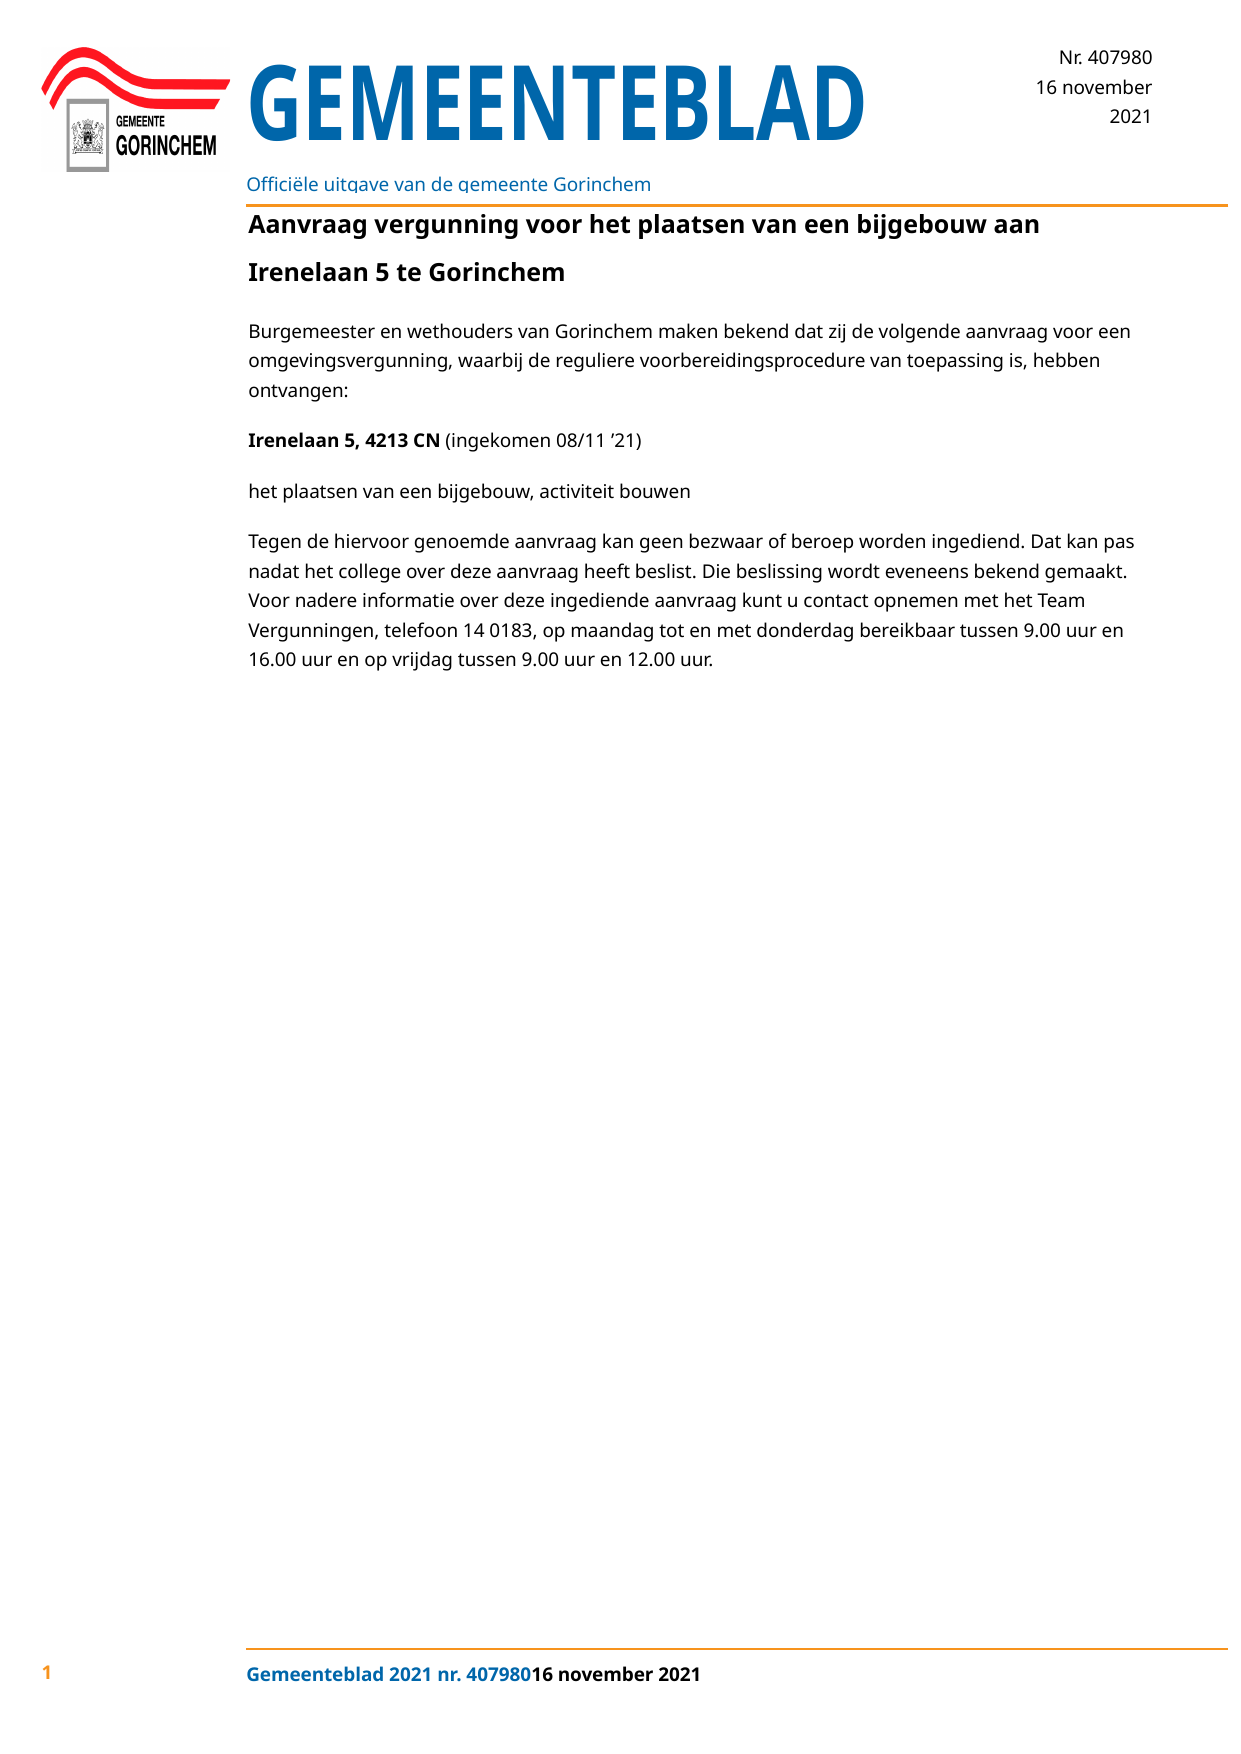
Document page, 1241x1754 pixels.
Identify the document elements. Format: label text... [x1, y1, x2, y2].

text Burgemeester en wethouders van Gorinchem maken bekend dat zij de volgende aanvraag voor een omgevingsvergunning, waarbij de reguliere voorbereidingsprocedure van toepassing is, hebben ontvangen: [248, 318, 1152, 403]
text Aanvraag vergunning voor het plaatsen van een bijgebouw aan Irenelaan 5 te Gorinchem [248, 207, 1152, 288]
text Irenelaan 5, 4213 CN (ingekomen 08/11 ’21) [248, 427, 1152, 453]
text Tegen de hiervoor genoemde aanvraag kan geen bezwaar of beroep worden ingediend. Dat kan pas nadat het college over deze aanvraag heeft beslist. Die beslissing wordt eveneens bekend gemaakt. Voor nadere informatie over deze ingediende aanvraag kunt u contact opnemen met het Team Vergunningen, telefoon 14 0183, op maandag tot en met donderdag bereikbaar tussen 9.00 uur en 16.00 uur en op vrijdag tussen 9.00 uur en 12.00 uur. [248, 528, 1152, 672]
picture [41, 47, 231, 172]
text het plaatsen van een bijgebouw, activiteit bouwen [248, 478, 1152, 504]
